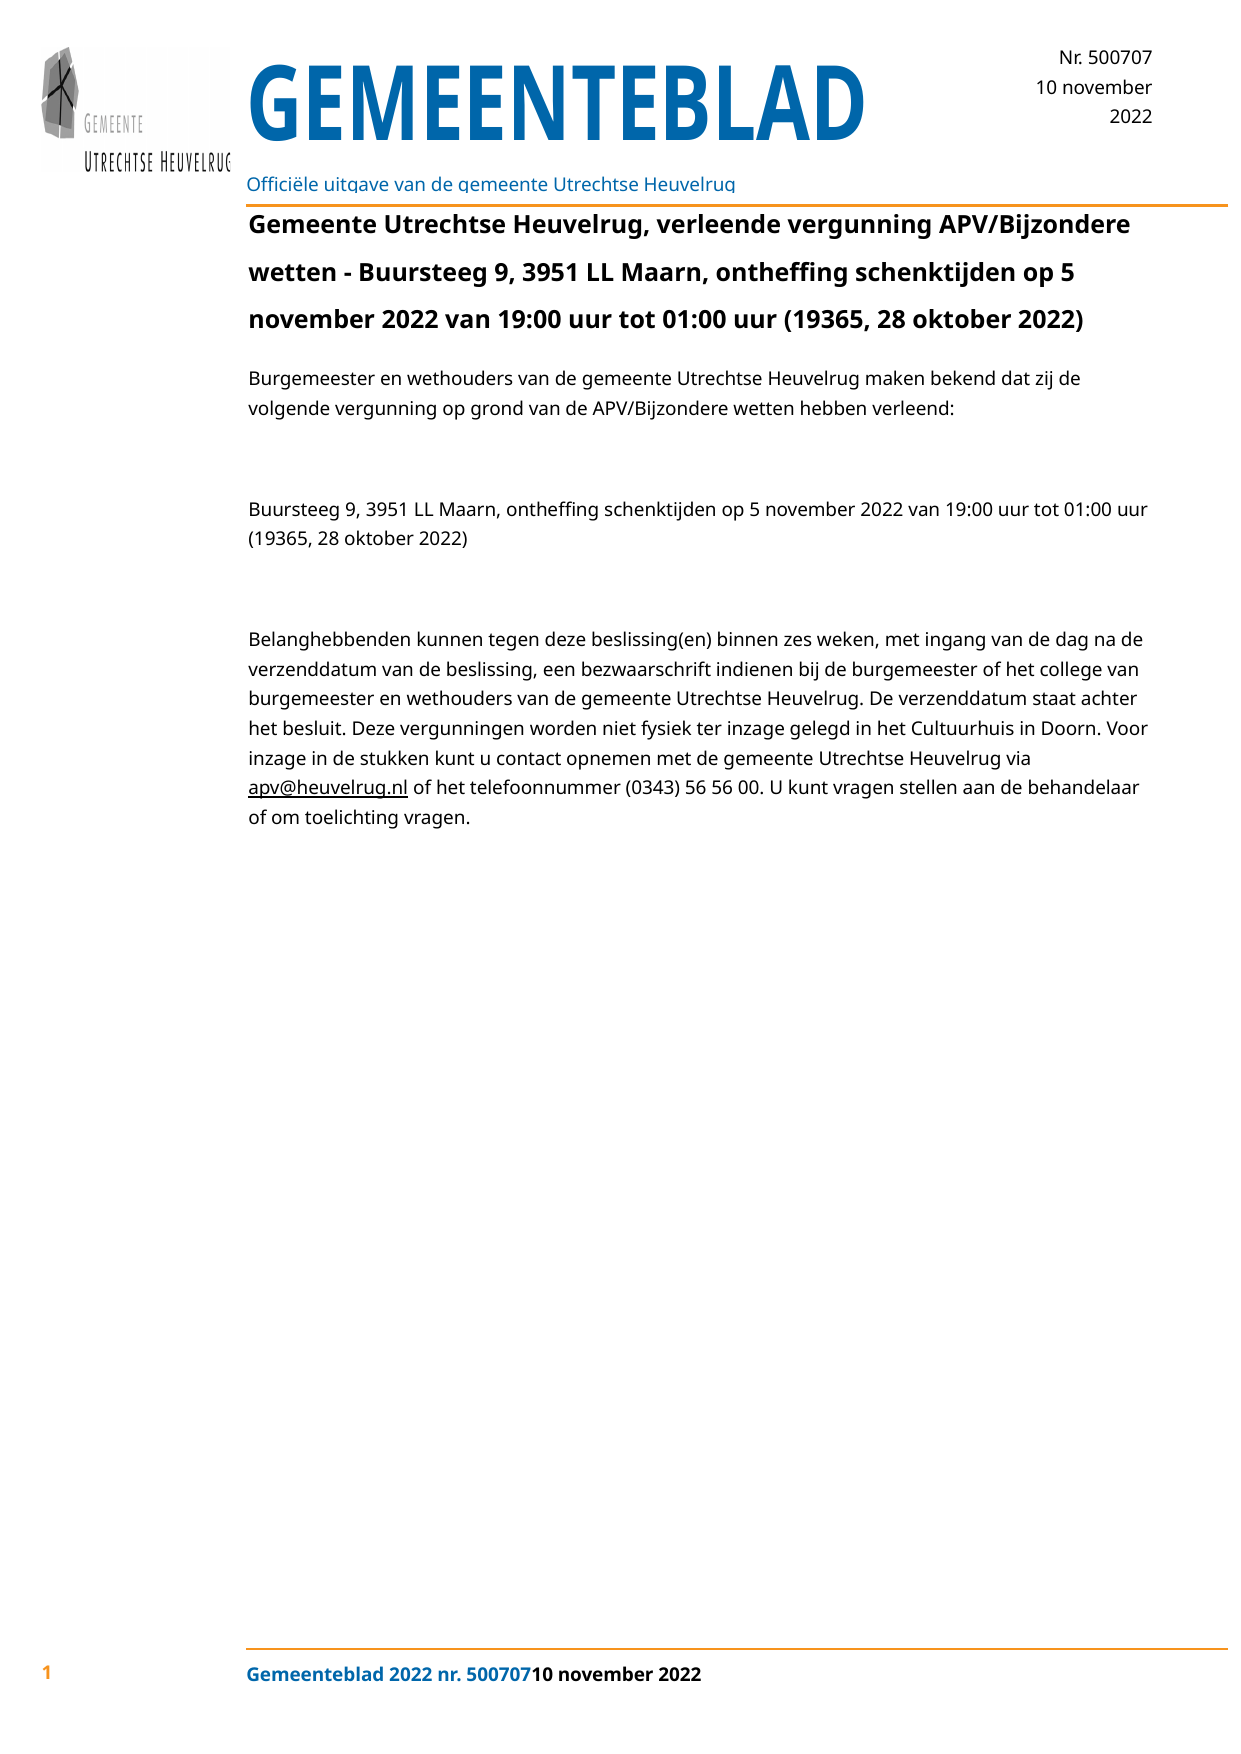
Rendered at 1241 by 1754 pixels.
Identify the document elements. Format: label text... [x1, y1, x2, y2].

text Belanghebbenden kunnen tegen deze beslissing(en) binnen zes weken, met ingang van de dag na de verzenddatum van de beslissing, een bezwaarschrift indienen bij de burgemeester of het college van burgemeester en wethouders van de gemeente Utrechtse Heuvelrug. De verzenddatum staat achter het besluit. Deze vergunningen worden niet fysiek ter inzage gelegd in het Cultuurhuis in Doorn. Voor inzage in de stukken kunt u contact opnemen met de gemeente Utrechtse Heuvelrug via apv@heuvelrug.nl of het telefoonnummer (0343) 56 56 00. U kunt vragen stellen aan de behandelaar of om toelichting vragen. [248, 626, 1152, 829]
text Burgemeester en wethouders van de gemeente Utrechtse Heuvelrug maken bekend dat zij de volgende vergunning op grond van de APV/Bijzondere wetten hebben verleend: [248, 366, 1152, 421]
picture [41, 47, 231, 172]
text Gemeente Utrechtse Heuvelrug, verleende vergunning APV/Bijzondere wetten - Buursteeg 9, 3951 LL Maarn, ontheffing schenktijden op 5 november 2022 van 19:00 uur tot 01:00 uur (19365, 28 oktober 2022) [248, 207, 1152, 336]
text Buursteeg 9, 3951 LL Maarn, ontheffing schenktijden op 5 november 2022 van 19:00 uur tot 01:00 uur (19365, 28 oktober 2022) [248, 496, 1152, 551]
